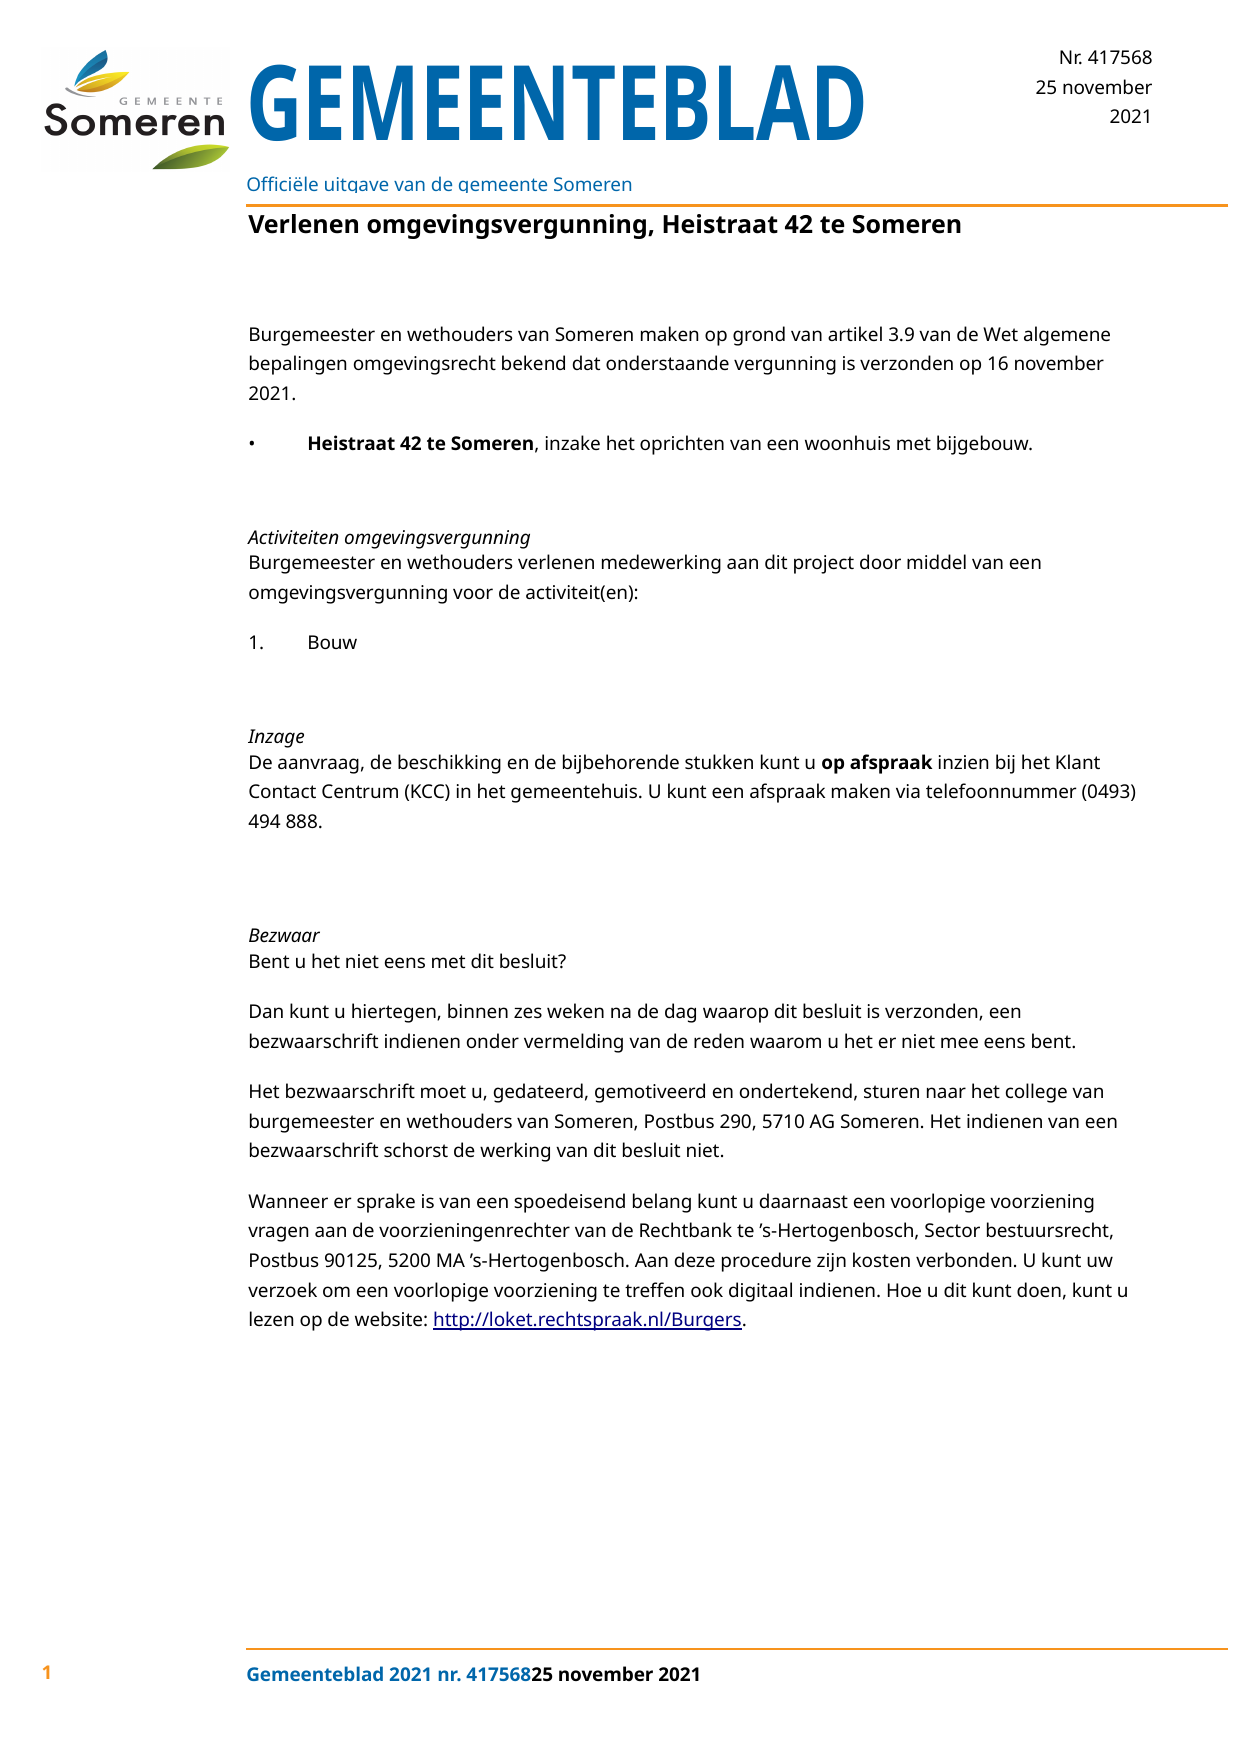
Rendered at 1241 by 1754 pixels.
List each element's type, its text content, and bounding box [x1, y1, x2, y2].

text Burgemeester en wethouders van Someren maken op grond van artikel 3.9 van de Wet algemene bepalingen omgevingsrecht bekend dat onderstaande vergunning is verzonden op 16 november 2021. [248, 321, 1152, 406]
text Bent u het niet eens met dit besluit? [248, 948, 1152, 974]
text De aanvraag, de beschikking en de bijbehorende stukken kunt u op afspraak inzien bij het Klant Contact Centrum (KCC) in het gemeentehuis. U kunt een afspraak maken via telefoonnummer (0493) 494 888. [248, 749, 1152, 834]
text Inzage [248, 723, 1152, 749]
text Bezwaar [248, 922, 1152, 948]
picture [41, 47, 231, 172]
list Bouw [248, 629, 1152, 655]
text Burgemeester en wethouders verlenen medewerking aan dit project door middel van een omgevingsvergunning voor de activiteit(en): [248, 549, 1152, 605]
text Verlenen omgevingsvergunning, Heistraat 42 te Someren [248, 207, 1152, 241]
text Activiteiten omgevingsvergunning [248, 524, 1152, 549]
list Heistraat 42 te Someren, inzake het oprichten van een woonhuis met bijgebouw. [248, 430, 1152, 456]
text Dan kunt u hiertegen, binnen zes weken na de dag waarop dit besluit is verzonden, een bezwaarschrift indienen onder vermelding van de reden waarom u het er niet mee eens bent. [248, 998, 1152, 1054]
text Het bezwaarschrift moet u, gedateerd, gemotiveerd en ondertekend, sturen naar het college van burgemeester en wethouders van Someren, Postbus 290, 5710 AG Someren. Het indienen van een bezwaarschrift schorst de werking van dit besluit niet. [248, 1078, 1152, 1163]
text Wanneer er sprake is van een spoedeisend belang kunt u daarnaast een voorlopige voorziening vragen aan de voorzieningenrechter van de Rechtbank te ’s-Hertogenbosch, Sector bestuursrecht, Postbus 90125, 5200 MA ’s-Hertogenbosch. Aan deze procedure zijn kosten verbonden. U kunt uw verzoek om een voorlopige voorziening te treffen ook digitaal indienen. Hoe u dit kunt doen, kunt u lezen op de website: http://loket.rechtspraak.nl/Burgers. [248, 1188, 1152, 1332]
